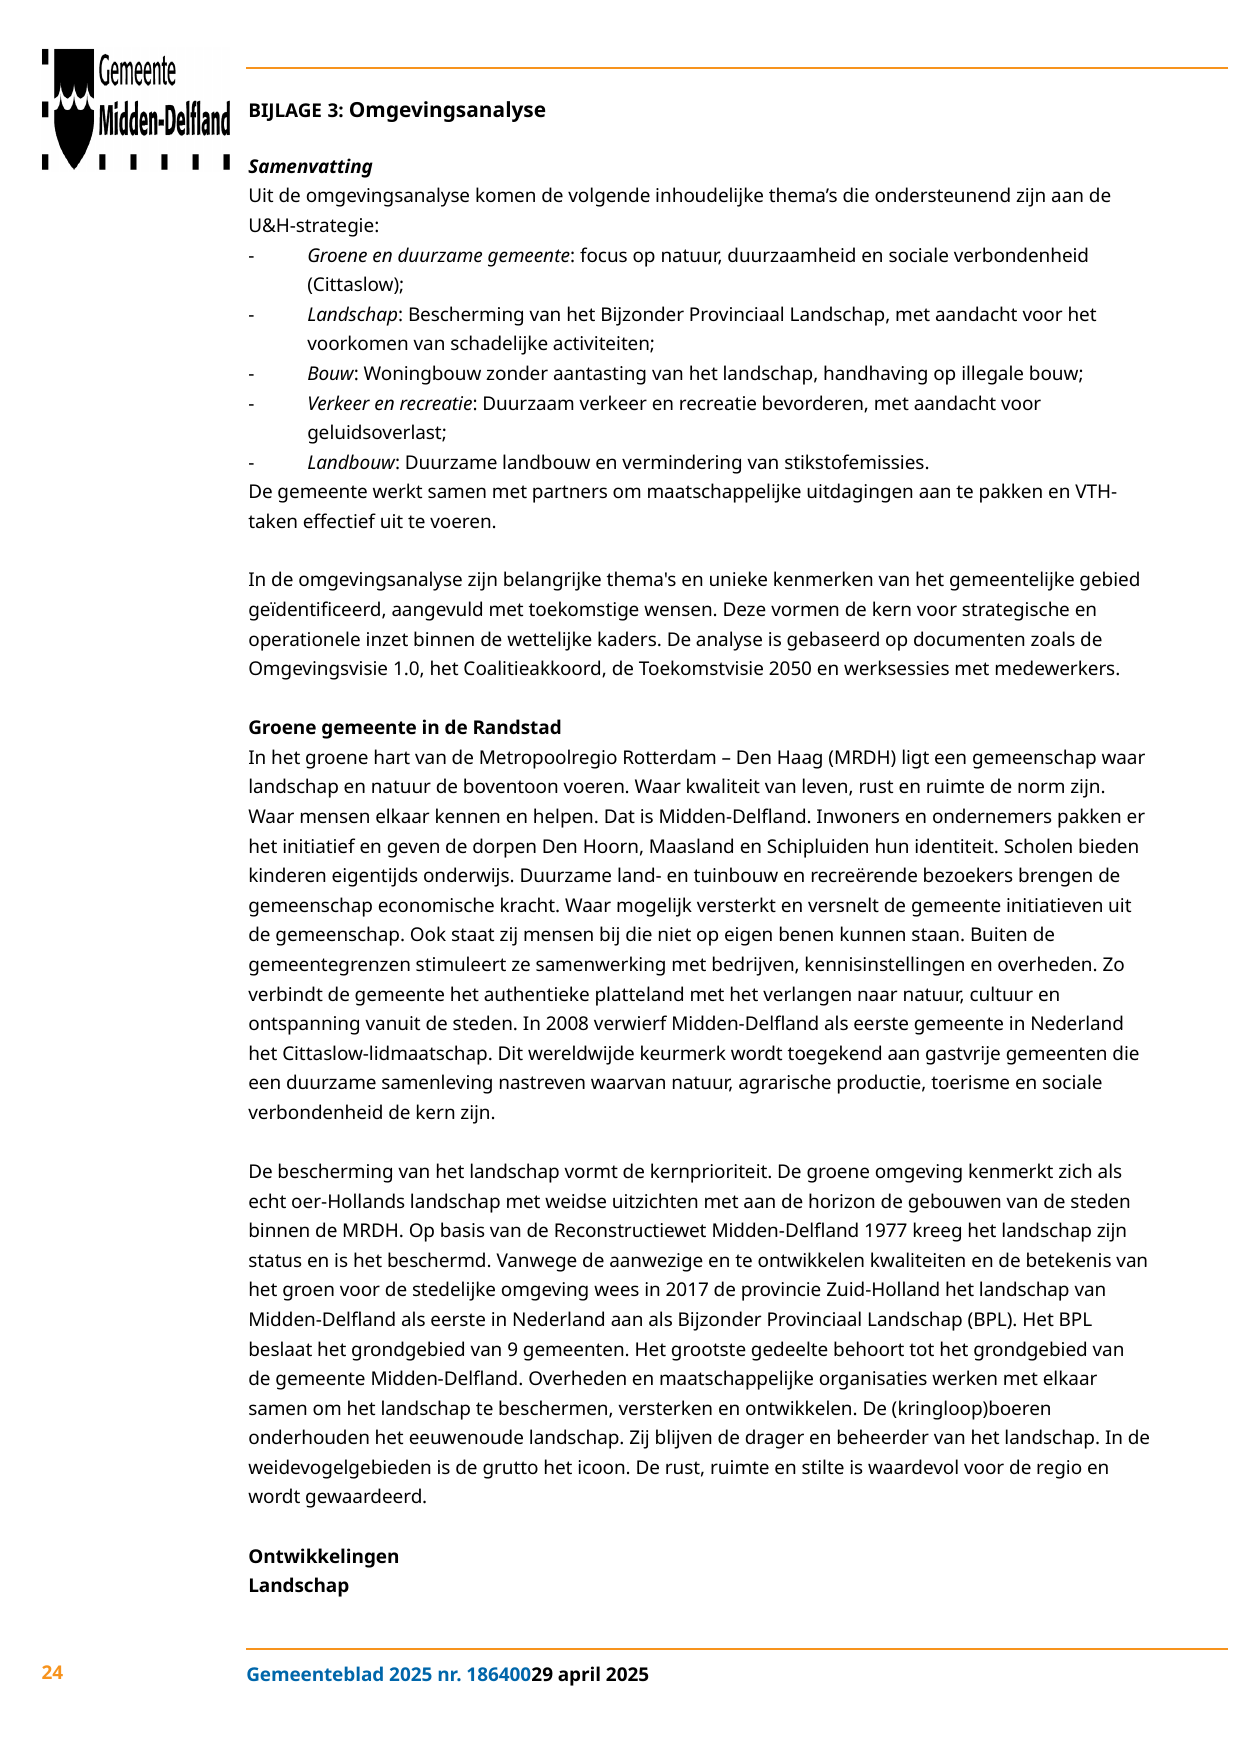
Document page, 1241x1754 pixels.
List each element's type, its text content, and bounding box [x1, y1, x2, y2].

text BIJLAGE 3: Omgevingsanalyse [248, 95, 1152, 123]
text Groene gemeente in de Randstad [248, 714, 1152, 740]
text In de omgevingsanalyse zijn belangrijke thema's en unieke kenmerken van het gemeentelijke gebied geïdentificeerd, aangevuld met toekomstige wensen. Deze vormen de kern voor strategische en operationele inzet binnen de wettelijke kaders. De analyse is gebaseerd op documenten zoals de Omgevingsvisie 1.0, het Coalitieakkoord, de Toekomstvisie 2050 en werksessies met medewerkers. [248, 567, 1152, 681]
text Landschap [248, 1572, 1152, 1598]
text De bescherming van het landschap vormt de kernprioriteit. De groene omgeving kenmerkt zich als echt oer-Hollands landschap met weidse uitzichten met aan de horizon de gebouwen van de steden binnen de MRDH. Op basis van de Reconstructiewet Midden-Delfland 1977 kreeg het landschap zijn status en is het beschermd. Vanwege de aanwezige en te ontwikkelen kwaliteiten en de betekenis van het groen voor de stedelijke omgeving wees in 2017 de provincie Zuid-Holland het landschap van Midden-Delfland als eerste in Nederland aan als Bijzonder Provinciaal Landschap (BPL). Het BPL beslaat het grondgebied van 9 gemeenten. Het grootste gedeelte behoort tot het grondgebied van de gemeente Midden-Delfland. Overheden en maatschappelijke organisaties werken met elkaar samen om het landschap te beschermen, versterken en ontwikkelen. De (kringloop)boeren onderhouden het eeuwenoude landschap. Zij blijven de drager en beheerder van het landschap. In de weidevogelgebieden is de grutto het icoon. De rust, ruimte en stilte is waardevol voor de regio en wordt gewaardeerd. [248, 1158, 1152, 1509]
text In het groene hart van de Metropoolregio Rotterdam – Den Haag (MRDH) ligt een gemeenschap waar landschap en natuur de boventoon voeren. Waar kwaliteit van leven, rust en ruimte de norm zijn. Waar mensen elkaar kennen en helpen. Dat is Midden-Delfland. Inwoners en ondernemers pakken er het initiatief en geven de dorpen Den Hoorn, Maasland en Schipluiden hun identiteit. Scholen bieden kinderen eigentijds onderwijs. Duurzame land- en tuinbouw en recreërende bezoekers brengen de gemeenschap economische kracht. Waar mogelijk versterkt en versnelt de gemeente initiatieven uit de gemeenschap. Ook staat zij mensen bij die niet op eigen benen kunnen staan. Buiten de gemeentegrenzen stimuleert ze samenwerking met bedrijven, kennisinstellingen en overheden. Zo verbindt de gemeente het authentieke platteland met het verlangen naar natuur, cultuur en ontspanning vanuit de steden. In 2008 verwierf Midden-Delfland als eerste gemeente in Nederland het Cittaslow-lidmaatschap. Dit wereldwijde keurmerk wordt toegekend aan gastvrije gemeenten die een duurzame samenleving nastreven waarvan natuur, agrarische productie, toerisme en sociale verbondenheid de kern zijn. [248, 744, 1152, 1125]
picture [41, 47, 231, 172]
table_header Samenvatting Uit de omgevingsanalyse komen de volgende inhoudelijke thema’s die ondersteunend zijn aan de U&H-strategie: Groene en duurzame gemeente: focus op natuur, duurzaamheid en sociale verbondenheid (Cittaslow); Landschap: Bescherming van het Bijzonder Provinciaal Landschap, met aandacht voor het voorkomen van schadelijke activiteiten; Bouw: Woningbouw zonder aantasting van het landschap, handhaving op illegale bouw; Verkeer en recreatie: Duurzaam verkeer en recreatie bevorderen, met aandacht voor geluidsoverlast; Landbouw: Duurzame landbouw en vermindering van stikstofemissies. De gemeente werkt samen met partners om maatschappelijke uitdagingen aan te pakken en VTH-taken effectief uit te voeren. [248, 153, 1152, 534]
text Ontwikkelingen [248, 1543, 1152, 1568]
